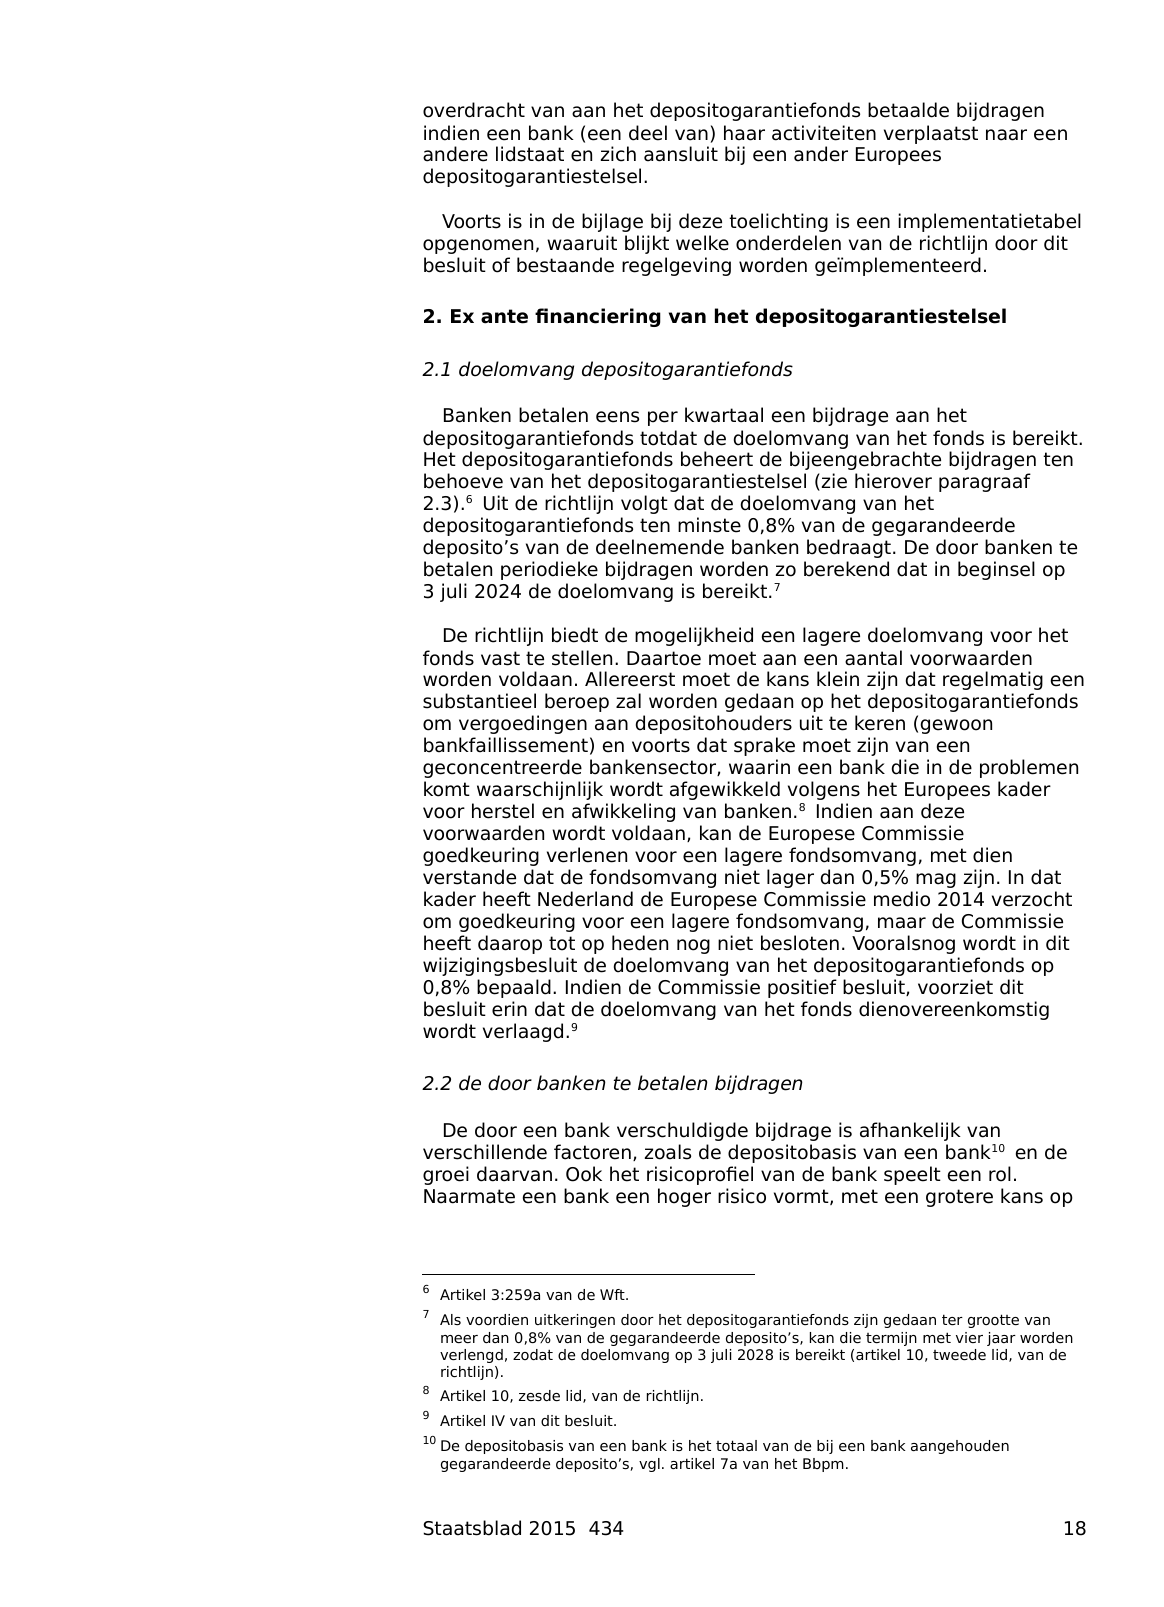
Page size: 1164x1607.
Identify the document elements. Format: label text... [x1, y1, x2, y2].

text Banken betalen eens per kwartaal een bijdrage aan het depositogarantiefonds totdat de doelomvang van het fonds is bereikt. Het depositogarantiefonds beheert de bijeengebrachte bijdragen ten behoeve van het depositogarantiestelsel (zie hierover paragraaf 2.3). Uit de richtlijn volgt dat de doelomvang van het depositogarantiefonds ten minste 0,8% van de gegarandeerde deposito’s van de deelnemende banken bedraagt. De door banken te betalen periodieke bijdragen worden zo berekend dat in beginsel op 3 juli 2024 de doelomvang is bereikt. [422, 405, 1087, 603]
text Voorts is in de bijlage bij deze toelichting is een implementatietabel opgenomen, waaruit blijkt welke onderdelen van de richtlijn door dit besluit of bestaande regelgeving worden geïmplementeerd. [422, 211, 1087, 276]
subtitle 2. Ex ante financiering van het depositogarantiestelsel [422, 306, 1087, 328]
text Artikel 10, zesde lid, van de richtlijn. [422, 1384, 1087, 1406]
text De door een bank verschuldigde bijdrage is afhankelijk van verschillende factoren, zoals de depositobasis van een bank en de groei daarvan. Ook het risicoprofiel van de bank speelt een rol. Naarmate een bank een hoger risico vormt, met een grotere kans op [422, 1120, 1087, 1208]
subtitle 2.1 doelomvang depositogarantiefonds [422, 358, 1087, 380]
text De richtlijn biedt de mogelijkheid een lagere doelomvang voor het fonds vast te stellen. Daartoe moet aan een aantal voorwaarden worden voldaan. Allereerst moet de kans klein zijn dat regelmatig een substantieel beroep zal worden gedaan op het depositogarantiefonds om vergoedingen aan depositohouders uit te keren (gewoon bankfaillissement) en voorts dat sprake moet zijn van een geconcentreerde bankensector, waarin een bank die in de problemen komt waarschijnlijk wordt afgewikkeld volgens het Europees kader voor herstel en afwikkeling van banken. Indien aan deze voorwaarden wordt voldaan, kan de Europese Commissie goedkeuring verlenen voor een lagere fondsomvang, met dien verstande dat de fondsomvang niet lager dan 0,5% mag zijn. In dat kader heeft Nederland de Europese Commissie medio 2014 verzocht om goedkeuring voor een lagere fondsomvang, maar de Commissie heeft daarop tot op heden nog niet besloten. Vooralsnog wordt in dit wijzigingsbesluit de doelomvang van het depositogarantiefonds op 0,8% bepaald. Indien de Commissie positief besluit, voorziet dit besluit erin dat de doelomvang van het fonds dienovereenkomstig wordt verlaagd. [422, 625, 1087, 1043]
subtitle 2.2 de door banken te betalen bijdragen [422, 1073, 1087, 1095]
text De depositobasis van een bank is het totaal van de bij een bank aangehouden gegarandeerde deposito’s, vgl. artikel 7a van het Bbpm. [422, 1434, 1087, 1473]
text Artikel 3:259a van de Wft. [422, 1283, 1087, 1305]
text overdracht van aan het depositogarantiefonds betaalde bijdragen indien een bank (een deel van) haar activiteiten verplaatst naar een andere lidstaat en zich aansluit bij een ander Europees depositogarantiestelsel. [422, 100, 1087, 188]
text Als voordien uitkeringen door het depositogarantiefonds zijn gedaan ter grootte van meer dan 0,8% van de gegarandeerde deposito’s, kan die termijn met vier jaar worden verlengd, zodat de doelomvang op 3 juli 2028 is bereikt (artikel 10, tweede lid, van de richtlijn). [422, 1308, 1087, 1381]
text Artikel IV van dit besluit. [422, 1409, 1087, 1431]
